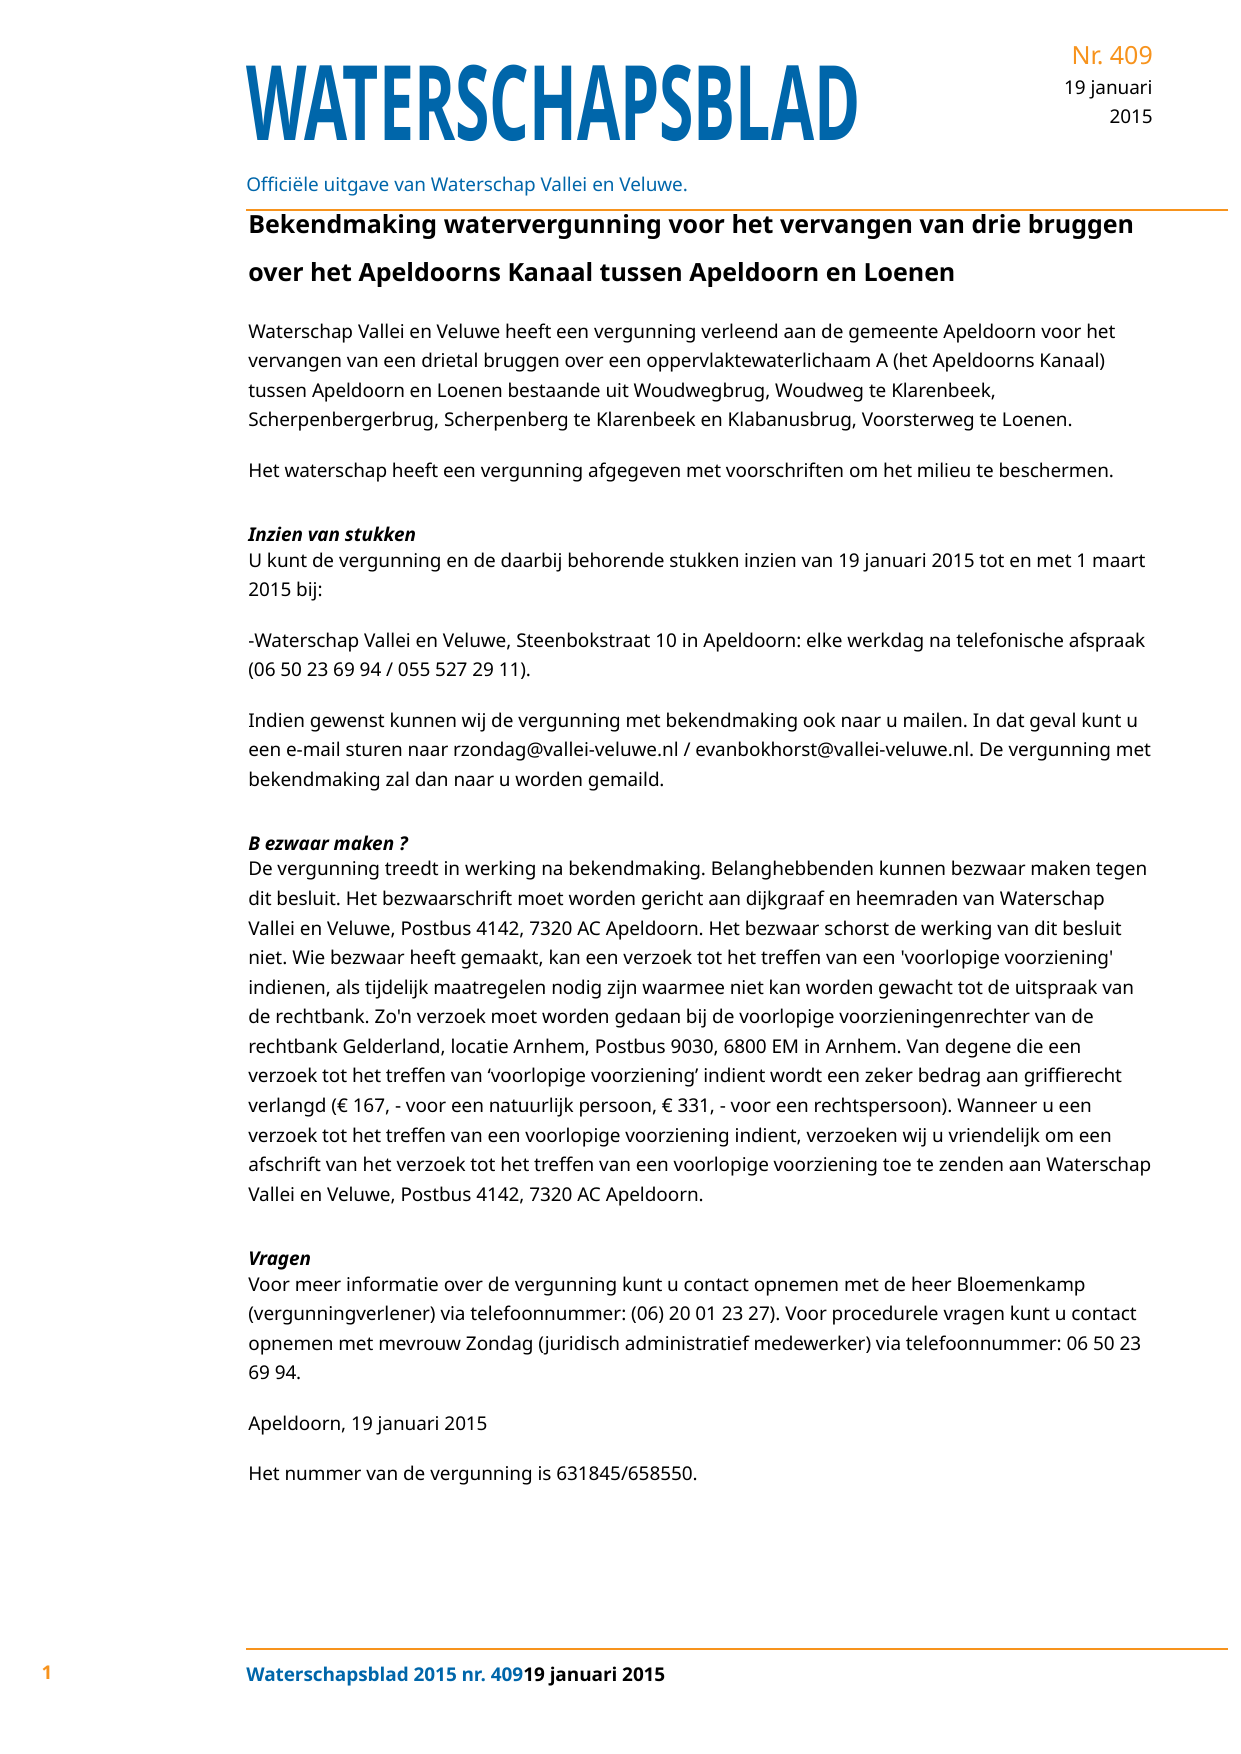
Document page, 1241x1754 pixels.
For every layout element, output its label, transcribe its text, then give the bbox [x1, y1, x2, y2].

text Het nummer van de vergunning is 631845/658550. [248, 1460, 1152, 1486]
text Waterschap Vallei en Veluwe heeft een vergunning verleend aan de gemeente Apeldoorn voor het vervangen van een drietal bruggen over een oppervlaktewaterlichaam A (het Apeldoorns Kanaal) tussen Apeldoorn en Loenen bestaande uit Woudwegbrug, Woudweg te Klarenbeek, Scherpenbergerbrug, Scherpenberg te Klarenbeek en Klabanusbrug, Voorsterweg te Loenen. [248, 318, 1152, 432]
text Voor meer informatie over de vergunning kunt u contact opnemen met de heer Bloemenkamp (vergunningverlener) via telefoonnummer: (06) 20 01 23 27). Voor procedurele vragen kunt u contact opnemen met mevrouw Zondag (juridisch administratief medewerker) via telefoonnummer: 06 50 23 69 94. [248, 1271, 1152, 1385]
text Indien gewenst kunnen wij de vergunning met bekendmaking ook naar u mailen. In dat geval kunt u een e-mail sturen naar rzondag@vallei-veluwe.nl / evanbokhorst@vallei-veluwe.nl. De vergunning met bekendmaking zal dan naar u worden gemaild. [248, 707, 1152, 792]
text De vergunning treedt in werking na bekendmaking. Belanghebbenden kunnen bezwaar maken tegen dit besluit. Het bezwaarschrift moet worden gericht aan dijkgraaf en heemraden van Waterschap Vallei en Veluwe, Postbus 4142, 7320 AC Apeldoorn. Het bezwaar schorst de werking van dit besluit niet. Wie bezwaar heeft gemaakt, kan een verzoek tot het treffen van een 'voorlopige voorziening' indienen, als tijdelijk maatregelen nodig zijn waarmee niet kan worden gewacht tot de uitspraak van de rechtbank. Zo'n verzoek moet worden gedaan bij de voorlopige voorzieningenrechter van de rechtbank Gelderland, locatie Arnhem, Postbus 9030, 6800 EM in Arnhem. Van degene die een verzoek tot het treffen van ‘voorlopige voorziening’ indient wordt een zeker bedrag aan griffierecht verlangd (€ 167, - voor een natuurlijk persoon, € 331, - voor een rechtspersoon). Wanneer u een verzoek tot het treffen van een voorlopige voorziening indient, verzoeken wij u vriendelijk om een afschrift van het verzoek tot het treffen van een voorlopige voorziening toe te zenden aan Waterschap Vallei en Veluwe, Postbus 4142, 7320 AC Apeldoorn. [248, 856, 1152, 1207]
text Vragen [248, 1245, 1152, 1271]
text B ezwaar maken ? [248, 830, 1152, 856]
text U kunt de vergunning en de daarbij behorende stukken inzien van 19 januari 2015 tot en met 1 maart 2015 bij: [248, 547, 1152, 602]
text -Waterschap Vallei en Veluwe, Steenbokstraat 10 in Apeldoorn: elke werkdag na telefonische afspraak (06 50 23 69 94 / 055 527 29 11). [248, 627, 1152, 682]
text Bekendmaking watervergunning voor het vervangen van drie bruggen over het Apeldoorns Kanaal tussen Apeldoorn en Loenen [248, 211, 1152, 288]
text Het waterschap heeft een vergunning afgegeven met voorschriften om het milieu te beschermen. [248, 457, 1152, 483]
picture [41, 47, 231, 172]
text Apeldoorn, 19 januari 2015 [248, 1410, 1152, 1436]
text Inzien van stukken [248, 521, 1152, 547]
